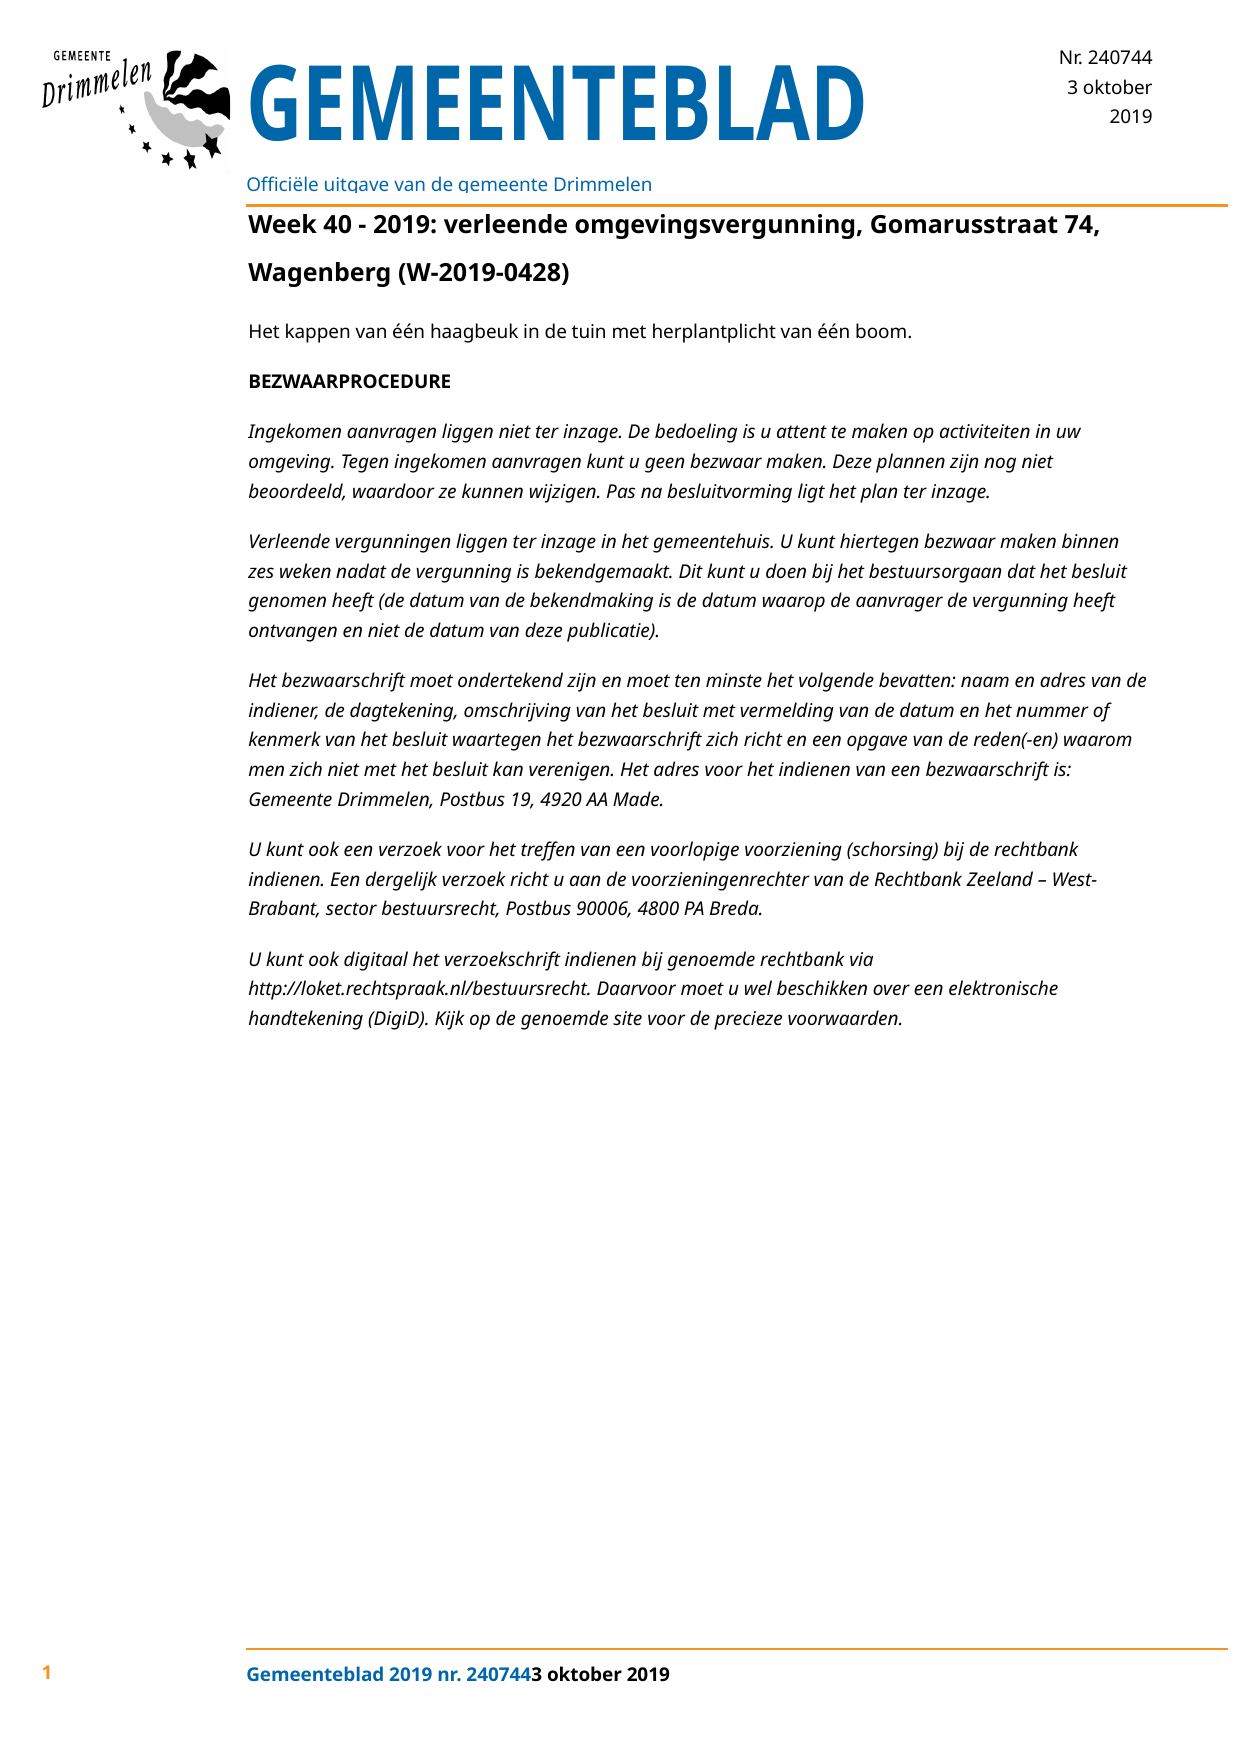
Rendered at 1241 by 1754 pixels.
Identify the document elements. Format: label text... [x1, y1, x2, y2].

text BEZWAARPROCEDURE [248, 368, 1152, 394]
text Het kappen van één haagbeuk in de tuin met herplantplicht van één boom. [248, 318, 1152, 344]
text Week 40 - 2019: verleende omgevingsvergunning, Gomarusstraat 74, Wagenberg (W-2019-0428) [248, 207, 1152, 288]
text Verleende vergunningen liggen ter inzage in het gemeentehuis. U kunt hiertegen bezwaar maken binnen zes weken nadat de vergunning is bekendgemaakt. Dit kunt u doen bij het bestuursorgaan dat het besluit genomen heeft (de datum van de bekendmaking is de datum waarop de aanvrager de vergunning heeft ontvangen en niet de datum van deze publicatie). [248, 528, 1152, 643]
text U kunt ook een verzoek voor het treffen van een voorlopige voorziening (schorsing) bij de rechtbank indienen. Een dergelijk verzoek richt u aan de voorzieningenrechter van de Rechtbank Zeeland – West-Brabant, sector bestuursrecht, Postbus 90006, 4800 PA Breda. [248, 836, 1152, 921]
text Ingekomen aanvragen liggen niet ter inzage. De bedoeling is u attent te maken op activiteiten in uw omgeving. Tegen ingekomen aanvragen kunt u geen bezwaar maken. Deze plannen zijn nog niet beoordeeld, waardoor ze kunnen wijzigen. Pas na besluitvorming ligt het plan ter inzage. [248, 419, 1152, 504]
text U kunt ook digitaal het verzoekschrift indienen bij genoemde rechtbank via http://loket.rechtspraak.nl/bestuursrecht. Daarvoor moet u wel beschikken over een elektronische handtekening (DigiD). Kijk op de genoemde site voor de precieze voorwaarden. [248, 946, 1152, 1031]
text Het bezwaarschrift moet ondertekend zijn en moet ten minste het volgende bevatten: naam en adres van de indiener, de dagtekening, omschrijving van het besluit met vermelding van de datum en het nummer of kenmerk van het besluit waartegen het bezwaarschrift zich richt en een opgave van de reden(-en) waarom men zich niet met het besluit kan verenigen. Het adres voor het indienen van een bezwaarschrift is: Gemeente Drimmelen, Postbus 19, 4920 AA Made. [248, 667, 1152, 812]
picture [41, 47, 231, 172]
